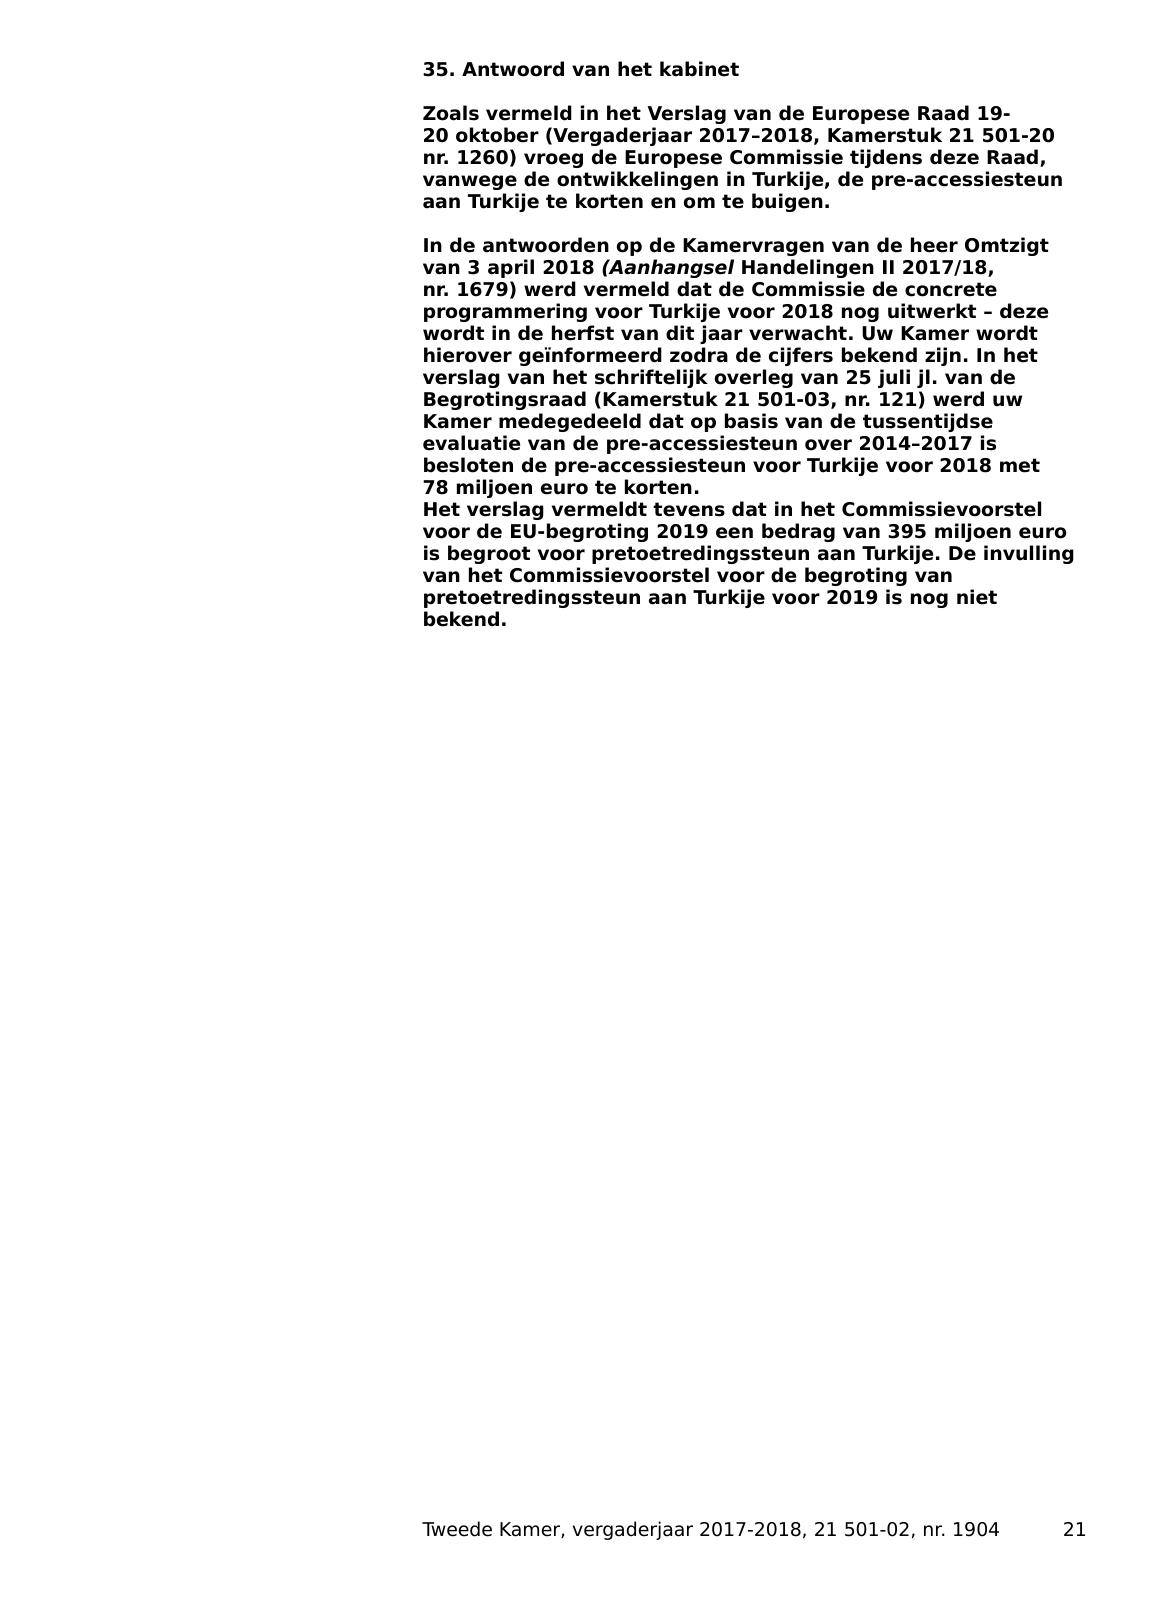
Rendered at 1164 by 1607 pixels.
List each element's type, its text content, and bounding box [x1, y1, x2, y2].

text Zoals vermeld in het Verslag van de Europese Raad 19-20 oktober (Vergaderjaar 2017–2018, Kamerstuk 21 501-20 nr. 1260) vroeg de Europese Commissie tijdens deze Raad, vanwege de ontwikkelingen in Turkije, de pre-accessiesteun aan Turkije te korten en om te buigen. [422, 103, 1087, 213]
text Het verslag vermeldt tevens dat in het Commissievoorstel voor de EU-begroting 2019 een bedrag van 395 miljoen euro is begroot voor pretoetredingssteun aan Turkije. De invulling van het Commissievoorstel voor de begroting van pretoetredingssteun aan Turkije voor 2019 is nog niet bekend. [422, 499, 1087, 631]
text In de antwoorden op de Kamervragen van de heer Omtzigt van 3 april 2018 (Aanhangsel Handelingen II 2017/18, nr. 1679) werd vermeld dat de Commissie de concrete programmering voor Turkije voor 2018 nog uitwerkt – deze wordt in de herfst van dit jaar verwacht. Uw Kamer wordt hierover geïnformeerd zodra de cijfers bekend zijn. In het verslag van het schriftelijk overleg van 25 juli jl. van de Begrotingsraad (Kamerstuk 21 501-03, nr. 121) werd uw Kamer medegedeeld dat op basis van de tussentijdse evaluatie van de pre-accessiesteun over 2014–2017 is besloten de pre-accessiesteun voor Turkije voor 2018 met 78 miljoen euro te korten. [422, 235, 1087, 499]
subtitle 35. Antwoord van het kabinet [422, 59, 1087, 81]
